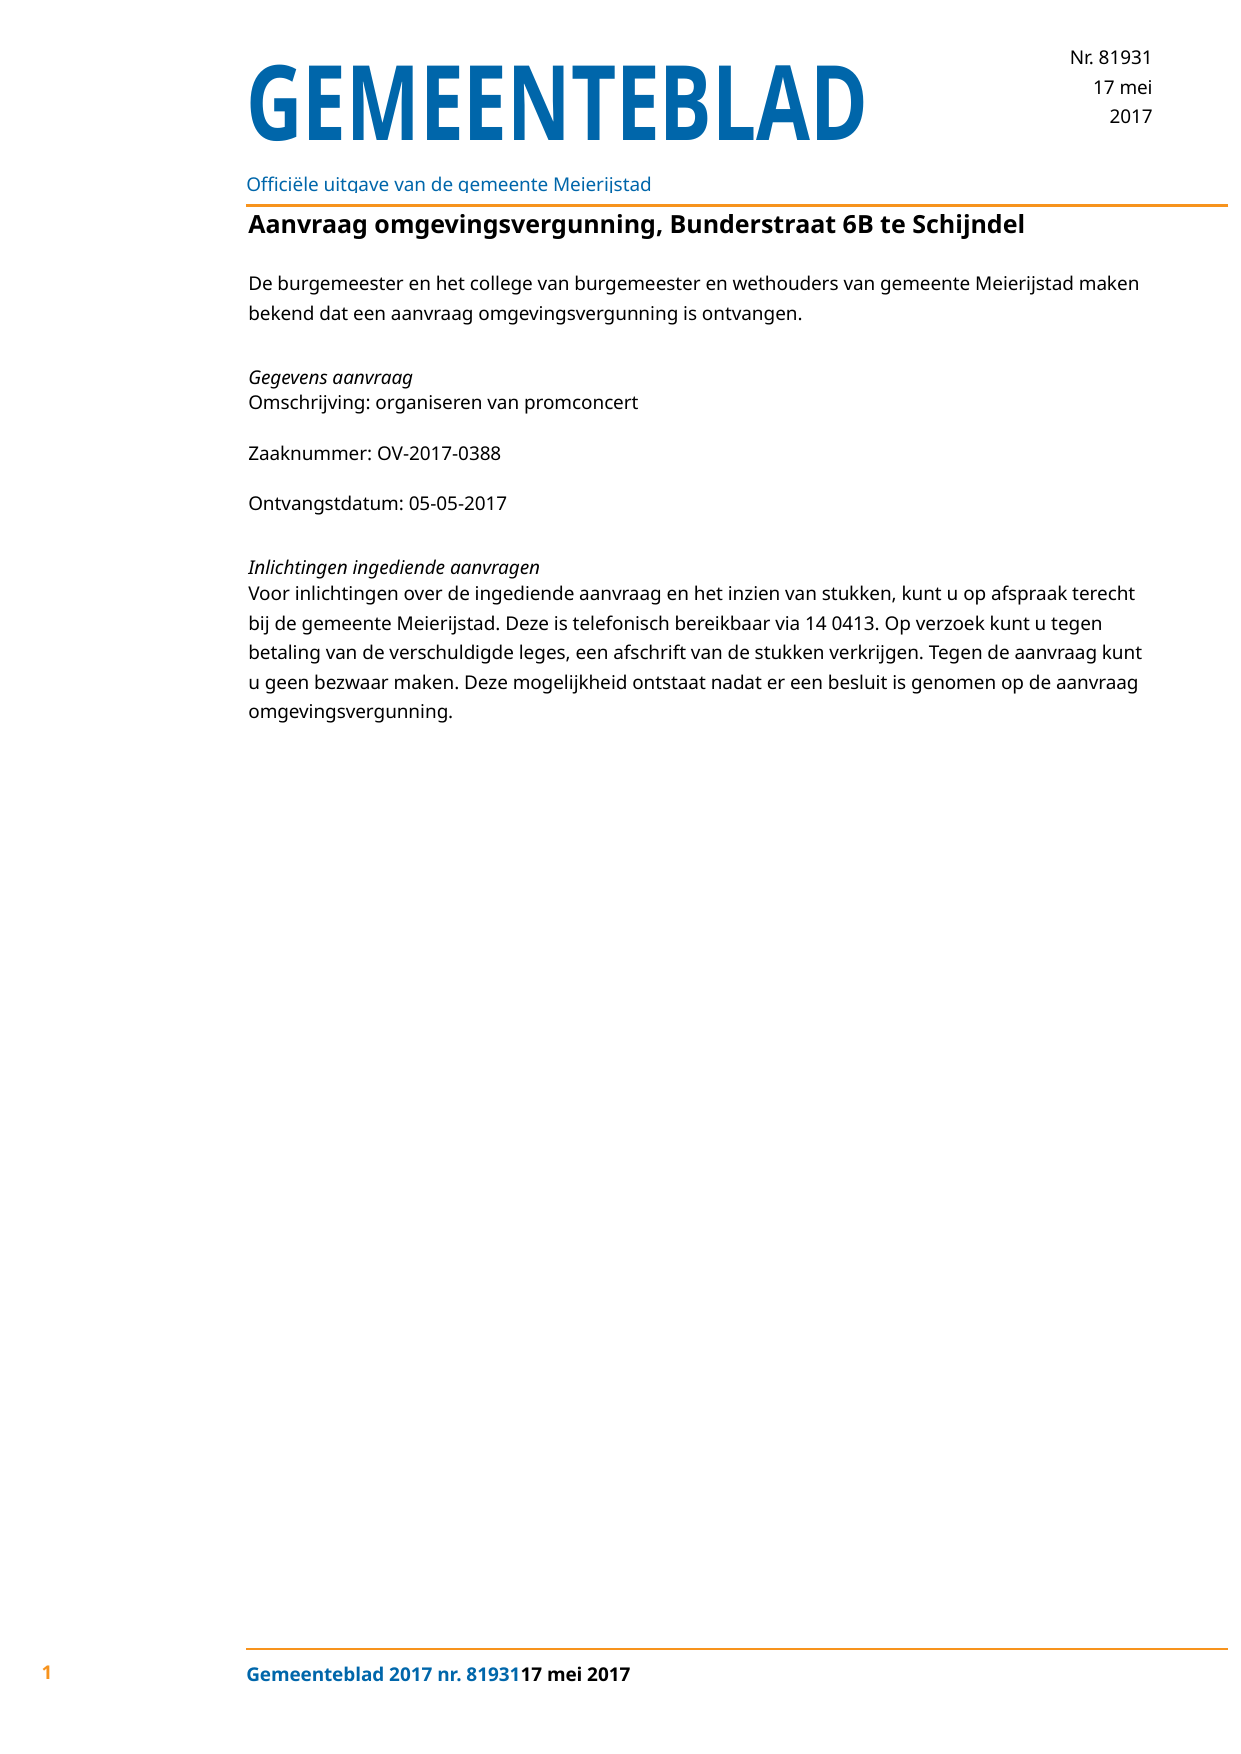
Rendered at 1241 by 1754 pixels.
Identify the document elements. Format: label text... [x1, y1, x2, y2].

text Omschrijving: organiseren van promconcert [248, 389, 1152, 415]
text Gegevens aanvraag [248, 364, 1152, 389]
text Voor inlichtingen over de ingediende aanvraag en het inzien van stukken, kunt u op afspraak terecht bij de gemeente Meierijstad. Deze is telefonisch bereikbaar via 14 0413. Op verzoek kunt u tegen betaling van de verschuldigde leges, een afschrift van de stukken verkrijgen. Tegen de aanvraag kunt u geen bezwaar maken. Deze mogelijkheid ontstaat nadat er een besluit is genomen op de aanvraag omgevingsvergunning. [248, 580, 1152, 724]
text De burgemeester en het college van burgemeester en wethouders van gemeente Meierijstad maken bekend dat een aanvraag omgevingsvergunning is ontvangen. [248, 270, 1152, 326]
text Aanvraag omgevingsvergunning, Bunderstraat 6B te Schijndel [248, 207, 1152, 241]
text Inlichtingen ingediende aanvragen [248, 554, 1152, 580]
text Ontvangstdatum: 05-05-2017 [248, 490, 1152, 516]
picture [41, 47, 231, 172]
text Zaaknummer: OV-2017-0388 [248, 440, 1152, 466]
